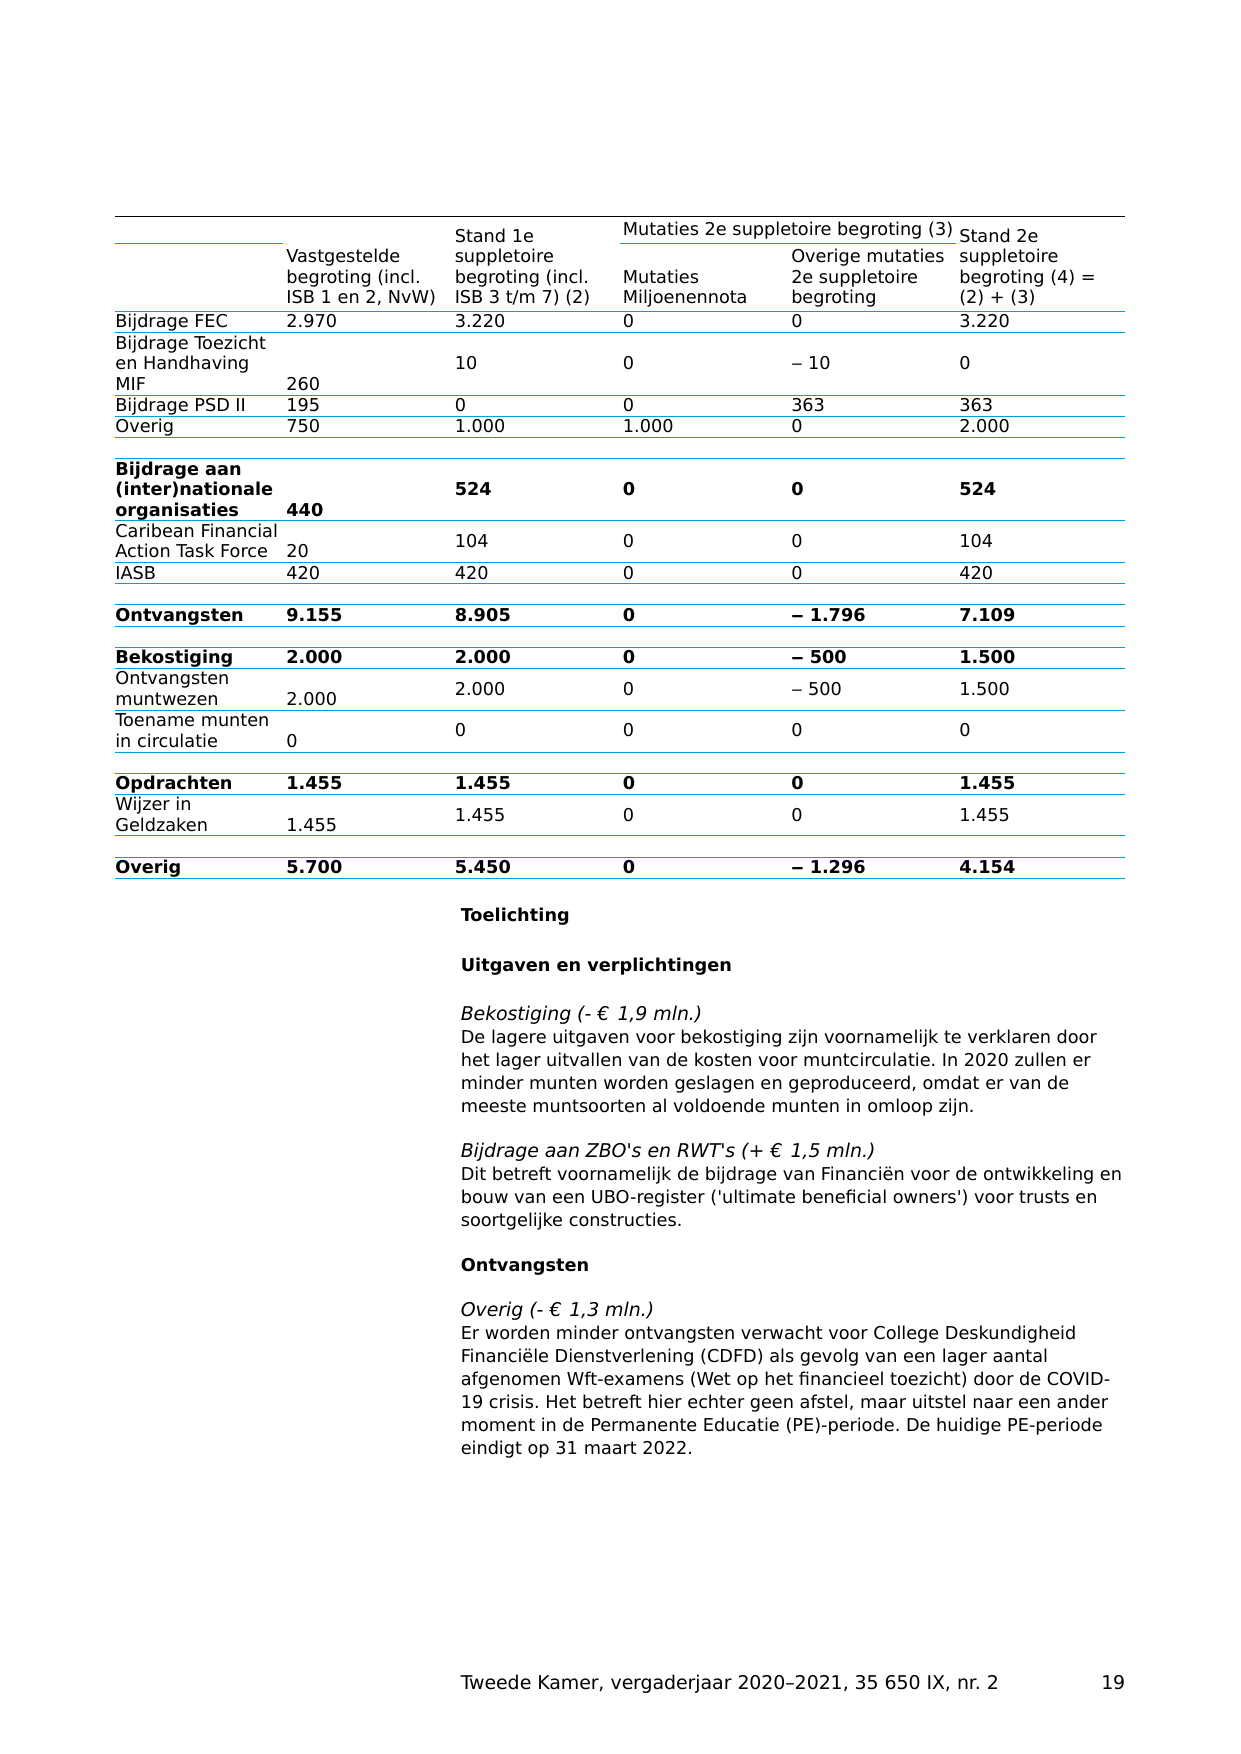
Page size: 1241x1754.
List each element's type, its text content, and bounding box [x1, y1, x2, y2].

table_cell 2.000 [956, 417, 1125, 437]
table_cell Mutaties Miljoenennota [620, 244, 788, 311]
table_cell 195 [283, 396, 452, 416]
table_cell 0 [788, 312, 956, 332]
table_cell [956, 584, 1125, 604]
table_cell IASB [115, 563, 283, 583]
table_cell 104 [956, 521, 1125, 562]
table_cell Vastgestelde begroting (incl. ISB 1 en 2, NvW) [283, 217, 452, 311]
table_cell 1.455 [452, 774, 620, 794]
text Ontvangsten [461, 1253, 1125, 1276]
table_cell ‒ 1.296 [788, 858, 956, 878]
table_cell [452, 627, 620, 647]
table_cell [788, 836, 956, 857]
table_cell 524 [956, 459, 1125, 520]
table_cell Bijdrage aan (inter)nationale organisaties [115, 459, 283, 520]
text Bekostiging (- € 1,9 mln.) [461, 1003, 1125, 1025]
table_cell [956, 836, 1125, 857]
table_cell [620, 438, 788, 458]
table_cell 0 [788, 563, 956, 583]
table_cell 0 [452, 711, 620, 751]
table_cell ‒ 500 [788, 648, 956, 668]
table_cell 10 [452, 333, 620, 394]
table_cell 1.000 [452, 417, 620, 437]
table_cell ‒ 500 [788, 669, 956, 709]
table_cell 1.500 [956, 648, 1125, 668]
table_cell [788, 627, 956, 647]
table_cell 0 [283, 711, 452, 751]
table_cell [115, 627, 283, 647]
table_cell 0 [620, 648, 788, 668]
table_header Tabel 8 Budgettaire gevolgen van beleid artikel 2 Financiële markten (bedragen x € 1.000) [115, 191, 1125, 216]
table_cell 0 [620, 795, 788, 835]
table_cell Opdrachten [115, 774, 283, 794]
table_cell 1.455 [283, 774, 452, 794]
table_cell 0 [620, 312, 788, 332]
table_cell 2.000 [452, 669, 620, 709]
table_cell 0 [620, 774, 788, 794]
table_cell 0 [620, 605, 788, 626]
table_cell 0 [788, 711, 956, 751]
table_cell [115, 753, 283, 772]
table_cell 1.455 [283, 795, 452, 835]
table_cell 2.000 [283, 648, 452, 668]
table_cell 420 [956, 563, 1125, 583]
table_cell [956, 627, 1125, 647]
table_cell 2.000 [283, 669, 452, 709]
table_cell [115, 217, 283, 243]
table_cell 7.109 [956, 605, 1125, 626]
table_cell [452, 753, 620, 772]
table_cell 0 [620, 333, 788, 394]
table_cell 1.455 [956, 774, 1125, 794]
text Toelichting [461, 903, 1125, 926]
table_cell 363 [956, 396, 1125, 416]
table_cell [283, 438, 452, 458]
table_cell 8.905 [452, 605, 620, 626]
text De lagere uitgaven voor bekostiging zijn voornamelijk te verklaren door het lager uitvallen van de kosten voor muntcirculatie. In 2020 zullen er minder munten worden geslagen en geproduceerd, omdat er van de meeste muntsoorten al voldoende munten in omloop zijn. [461, 1025, 1125, 1117]
table_cell 2.000 [452, 648, 620, 668]
table_cell 440 [283, 459, 452, 520]
table_cell 20 [283, 521, 452, 562]
table_cell 420 [283, 563, 452, 583]
table_cell 4.154 [956, 858, 1125, 878]
table_cell Mutaties 2e suppletoire begroting (3) [620, 217, 956, 243]
table_cell 5.700 [283, 858, 452, 878]
table_cell [115, 438, 283, 458]
table_cell Bekostiging [115, 648, 283, 668]
table_cell 0 [452, 396, 620, 416]
table_cell Ontvangsten [115, 605, 283, 626]
table_cell Ontvangsten muntwezen [115, 669, 283, 709]
table_cell Overige mutaties 2e suppletoire begroting [788, 244, 956, 311]
table_cell [452, 584, 620, 604]
table_cell 0 [620, 669, 788, 709]
table_cell ‒ 10 [788, 333, 956, 394]
table_cell 5.450 [452, 858, 620, 878]
table_cell 0 [788, 459, 956, 520]
table_cell [956, 753, 1125, 772]
table_cell 260 [283, 333, 452, 394]
table_cell [283, 584, 452, 604]
table_cell Caribean Financial Action Task Force [115, 521, 283, 562]
table_cell [115, 836, 283, 857]
table_cell 104 [452, 521, 620, 562]
table_cell 0 [788, 521, 956, 562]
text Er worden minder ontvangsten verwacht voor College Deskundigheid Financiële Dienstverlening (CDFD) als gevolg van een lager aantal afgenomen Wft-examens (Wet op het financieel toezicht) door de COVID-19 crisis. Het betreft hier echter geen afstel, maar uitstel naar een ander moment in de Permanente Educatie (PE)-periode. De huidige PE-periode eindigt op 31 maart 2022. [461, 1321, 1125, 1459]
table_cell Bijdrage Toezicht en Handhaving MIF [115, 333, 283, 394]
table_cell [956, 438, 1125, 458]
table_cell 0 [620, 563, 788, 583]
table_cell [620, 836, 788, 857]
table_cell 363 [788, 396, 956, 416]
table_cell [620, 584, 788, 604]
text Dit betreft voornamelijk de bijdrage van Financiën voor de ontwikkeling en bouw van een UBO-register ('ultimate beneficial owners') voor trusts en soortgelijke constructies. [461, 1162, 1125, 1231]
table_cell [620, 627, 788, 647]
table_cell 750 [283, 417, 452, 437]
table_cell 1.000 [620, 417, 788, 437]
table_cell 0 [620, 459, 788, 520]
table_cell 0 [956, 333, 1125, 394]
table_cell Stand 2e suppletoire begroting (4) = (2) + (3) [956, 217, 1125, 311]
table_cell 3.220 [452, 312, 620, 332]
table_cell [452, 438, 620, 458]
table_cell Overig [115, 417, 283, 437]
text Uitgaven en verplichtingen [461, 953, 1125, 976]
table_cell [620, 753, 788, 772]
text Bijdrage aan ZBO's en RWT's (+ € 1,5 mln.) [461, 1140, 1125, 1162]
table_cell 0 [620, 396, 788, 416]
table_cell 524 [452, 459, 620, 520]
table_cell Bijdrage FEC [115, 312, 283, 332]
table_cell Overig [115, 858, 283, 878]
table_cell 1.455 [452, 795, 620, 835]
table_cell 9.155 [283, 605, 452, 626]
table_cell [452, 836, 620, 857]
table_cell [283, 753, 452, 772]
table_cell [788, 438, 956, 458]
table_cell [788, 584, 956, 604]
table_cell ‒ 1.796 [788, 605, 956, 626]
table_cell Toename munten in circulatie [115, 711, 283, 751]
table_cell 0 [788, 795, 956, 835]
table_cell [283, 627, 452, 647]
table_cell 0 [620, 711, 788, 751]
table_cell 3.220 [956, 312, 1125, 332]
table_cell Bijdrage PSD II [115, 396, 283, 416]
table_cell 0 [620, 521, 788, 562]
table_cell 1.455 [956, 795, 1125, 835]
table_cell 0 [620, 858, 788, 878]
table_cell [283, 836, 452, 857]
table_cell [115, 244, 283, 311]
table_cell Wijzer in Geldzaken [115, 795, 283, 835]
table_cell [115, 584, 283, 604]
table_cell 1.500 [956, 669, 1125, 709]
table_cell 2.970 [283, 312, 452, 332]
table_cell 420 [452, 563, 620, 583]
table_cell 0 [956, 711, 1125, 751]
text Overig (- € 1,3 mln.) [461, 1299, 1125, 1321]
table_cell [788, 753, 956, 772]
table_cell 0 [788, 417, 956, 437]
table_cell 0 [788, 774, 956, 794]
table_cell Stand 1e suppletoire begroting (incl. ISB 3 t/m 7) (2) [452, 217, 620, 311]
